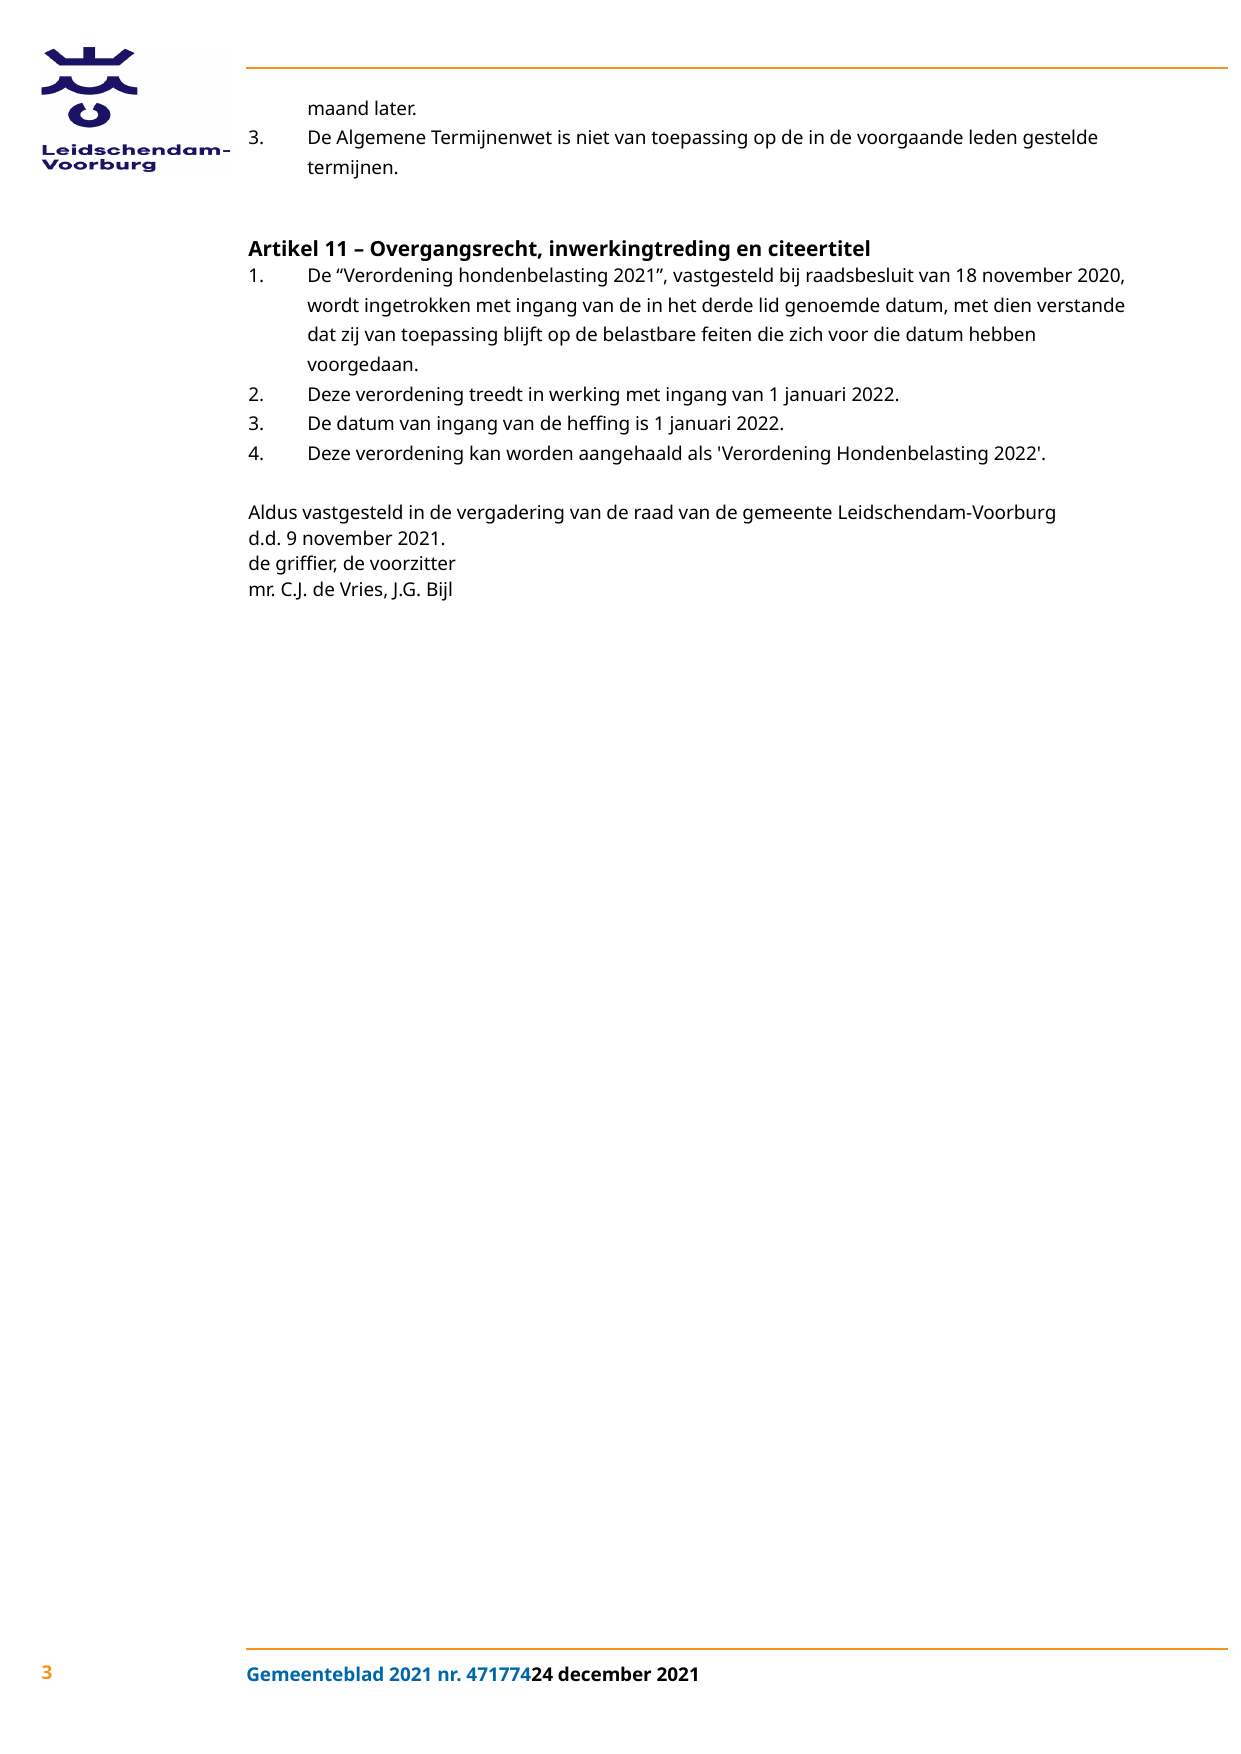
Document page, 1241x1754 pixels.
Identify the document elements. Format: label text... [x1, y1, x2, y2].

list De datum van ingang van de heffing is 1 januari 2022. [248, 410, 1152, 436]
list Deze verordening kan worden aangehaald als 'Verordening Hondenbelasting 2022'. [248, 440, 1152, 466]
list De Algemene Termijnenwet is niet van toepassing op de in de voorgaande leden gestelde termijnen. [248, 124, 1152, 180]
list Deze verordening treedt in werking met ingang van 1 januari 2022. [248, 381, 1152, 406]
text Aldus vastgesteld in de vergadering van de raad van de gemeente Leidschendam-Voorburg [248, 499, 1152, 525]
list maand later. [248, 95, 1152, 121]
text d.d. 9 november 2021. [248, 525, 1152, 551]
picture [41, 47, 231, 172]
text Artikel 11 – Overgangsrecht, inwerkingtreding en citeertitel [248, 234, 1152, 262]
text mr. C.J. de Vries, J.G. Bijl [248, 576, 1152, 602]
list De “Verordening hondenbelasting 2021”, vastgesteld bij raadsbesluit van 18 november 2020, wordt ingetrokken met ingang van de in het derde lid genoemde datum, met dien verstande dat zij van toepassing blijft op de belastbare feiten die zich voor die datum hebben voorgedaan. [248, 262, 1152, 377]
text de griffier, de voorzitter [248, 551, 1152, 576]
